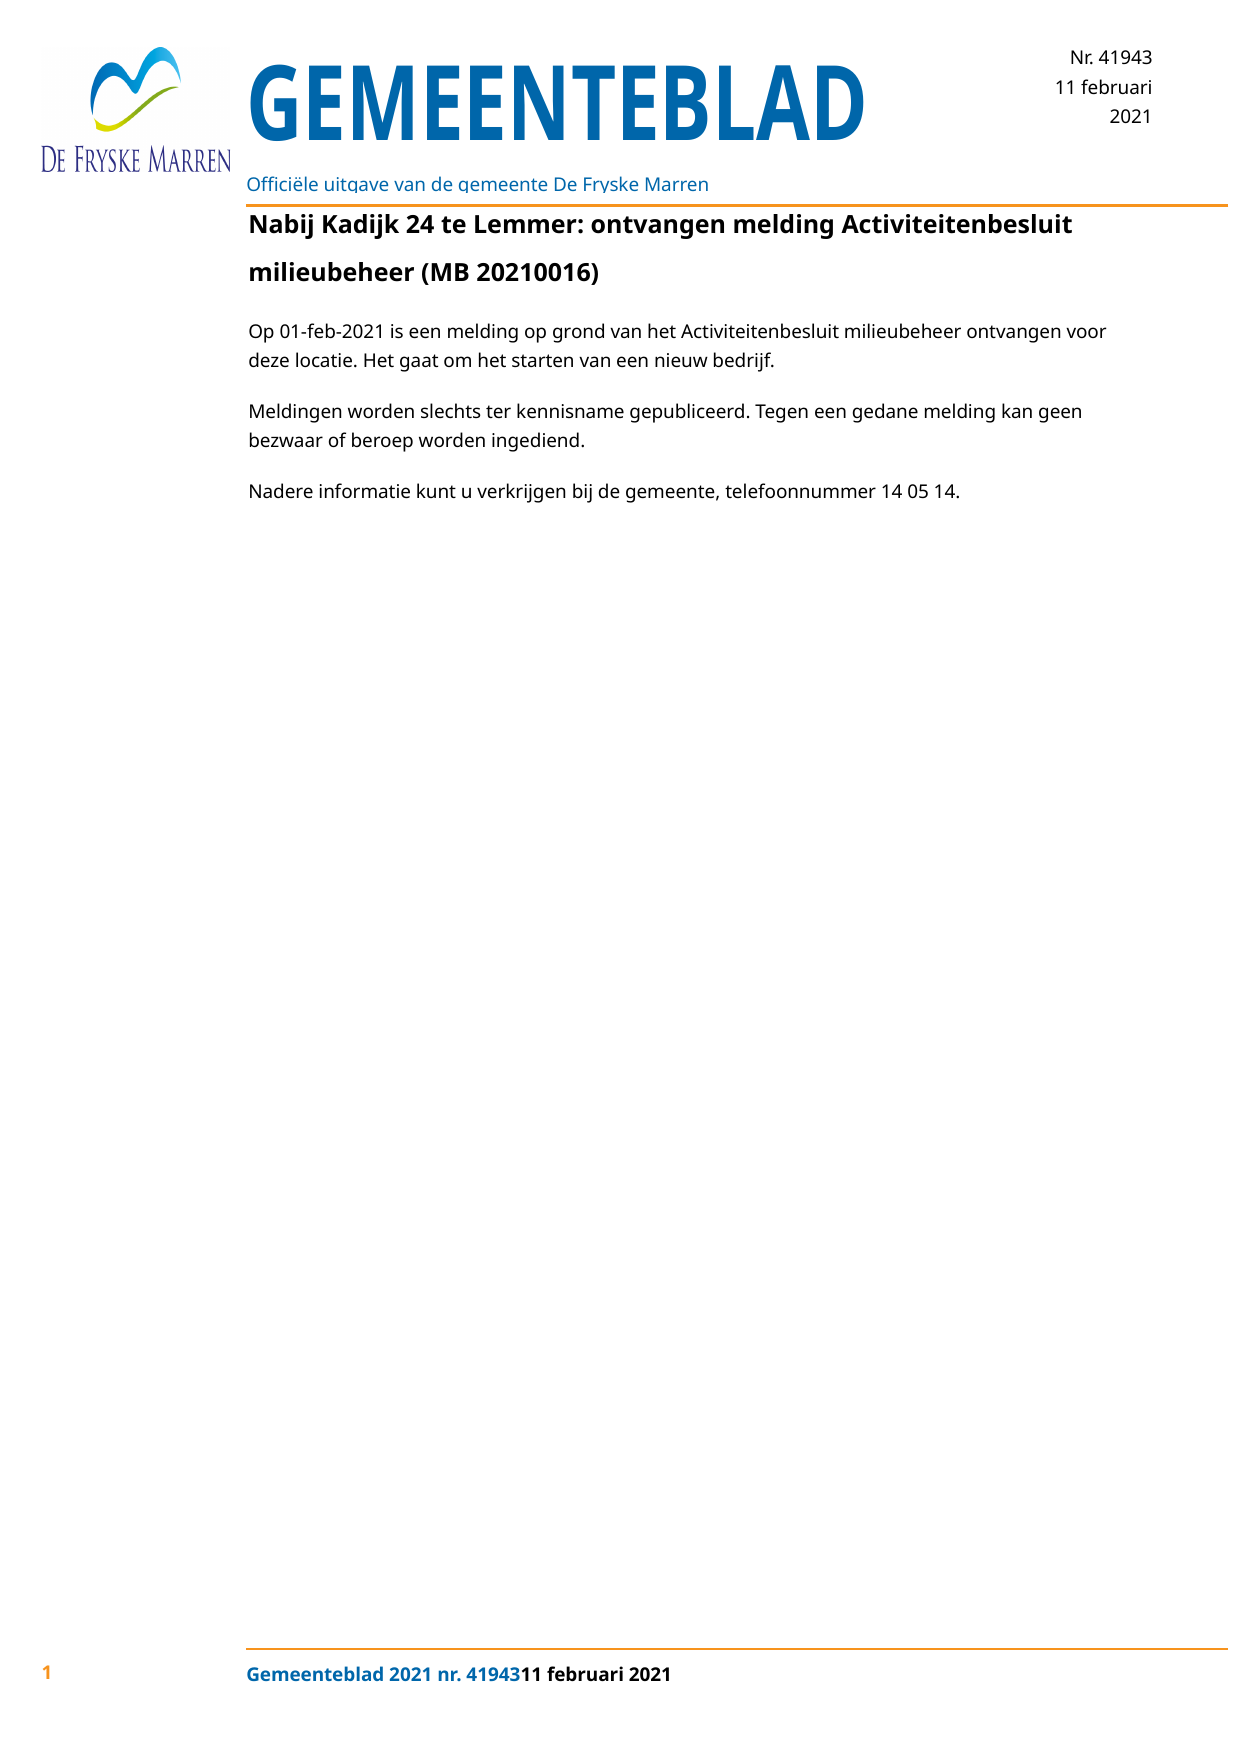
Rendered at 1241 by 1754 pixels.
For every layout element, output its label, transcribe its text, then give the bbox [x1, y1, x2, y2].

picture [41, 47, 231, 172]
text Nadere informatie kunt u verkrijgen bij de gemeente, telefoonnummer 14 05 14. [248, 478, 1152, 504]
text Nabij Kadijk 24 te Lemmer: ontvangen melding Activiteitenbesluit milieubeheer (MB 20210016) [248, 207, 1152, 288]
text Meldingen worden slechts ter kennisname gepubliceerd. Tegen een gedane melding kan geen bezwaar of beroep worden ingediend. [248, 398, 1152, 453]
text Op 01-feb-2021 is een melding op grond van het Activiteitenbesluit milieubeheer ontvangen voor deze locatie. Het gaat om het starten van een nieuw bedrijf. [248, 318, 1152, 373]
